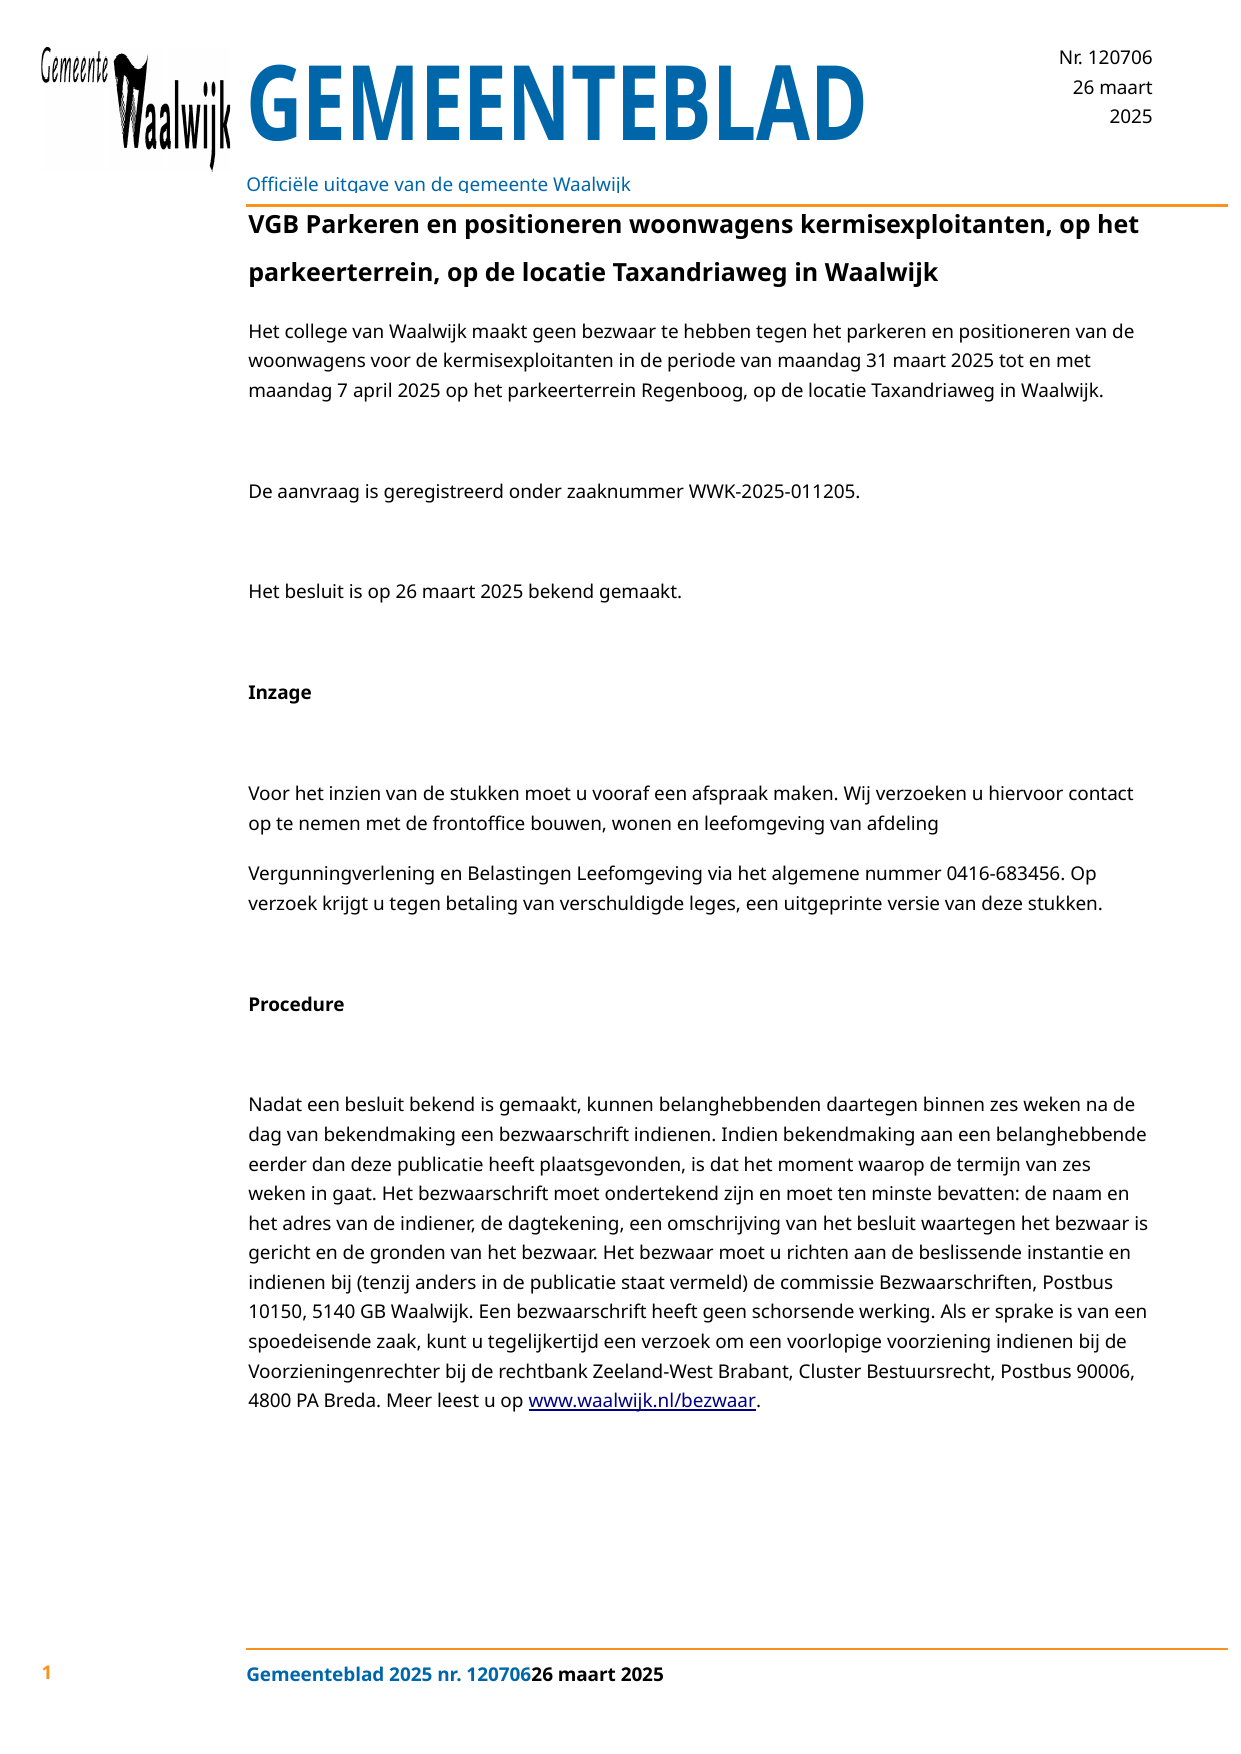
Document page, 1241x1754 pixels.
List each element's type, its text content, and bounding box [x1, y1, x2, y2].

text Inzage [248, 679, 1152, 705]
text De aanvraag is geregistreerd onder zaaknummer WWK-2025-011205. [248, 478, 1152, 504]
text Nadat een besluit bekend is gemaakt, kunnen belanghebbenden daartegen binnen zes weken na de dag van bekendmaking een bezwaarschrift indienen. Indien bekendmaking aan een belanghebbende eerder dan deze publicatie heeft plaatsgevonden, is dat het moment waarop de termijn van zes weken in gaat. Het bezwaarschrift moet ondertekend zijn en moet ten minste bevatten: de naam en het adres van de indiener, de dagtekening, een omschrijving van het besluit waartegen het bezwaar is gericht en de gronden van het bezwaar. Het bezwaar moet u richten aan de beslissende instantie en indienen bij (tenzij anders in de publicatie staat vermeld) de commissie Bezwaarschriften, Postbus 10150, 5140 GB Waalwijk. Een bezwaarschrift heeft geen schorsende werking. Als er sprake is van een spoedeisende zaak, kunt u tegelijkertijd een verzoek om een voorlopige voorziening indienen bij de Voorzieningenrechter bij de rechtbank Zeeland-West Brabant, Cluster Bestuursrecht, Postbus 90006, 4800 PA Breda. Meer leest u op www.waalwijk.nl/bezwaar. [248, 1092, 1152, 1413]
text Procedure [248, 991, 1152, 1017]
text VGB Parkeren en positioneren woonwagens kermisexploitanten, op het parkeerterrein, op de locatie Taxandriaweg in Waalwijk [248, 207, 1152, 288]
text Vergunningverlening en Belastingen Leefomgeving via het algemene nummer 0416-683456. Op verzoek krijgt u tegen betaling van verschuldigde leges, een uitgeprinte versie van deze stukken. [248, 860, 1152, 916]
picture [41, 47, 231, 172]
text Voor het inzien van de stukken moet u vooraf een afspraak maken. Wij verzoeken u hiervoor contact op te nemen met de frontoffice bouwen, wonen en leefomgeving van afdeling [248, 780, 1152, 836]
text Het college van Waalwijk maakt geen bezwaar te hebben tegen het parkeren en positioneren van de woonwagens voor de kermisexploitanten in de periode van maandag 31 maart 2025 tot en met maandag 7 april 2025 op het parkeerterrein Regenboog, op de locatie Taxandriaweg in Waalwijk. [248, 318, 1152, 403]
text Het besluit is op 26 maart 2025 bekend gemaakt. [248, 579, 1152, 604]
